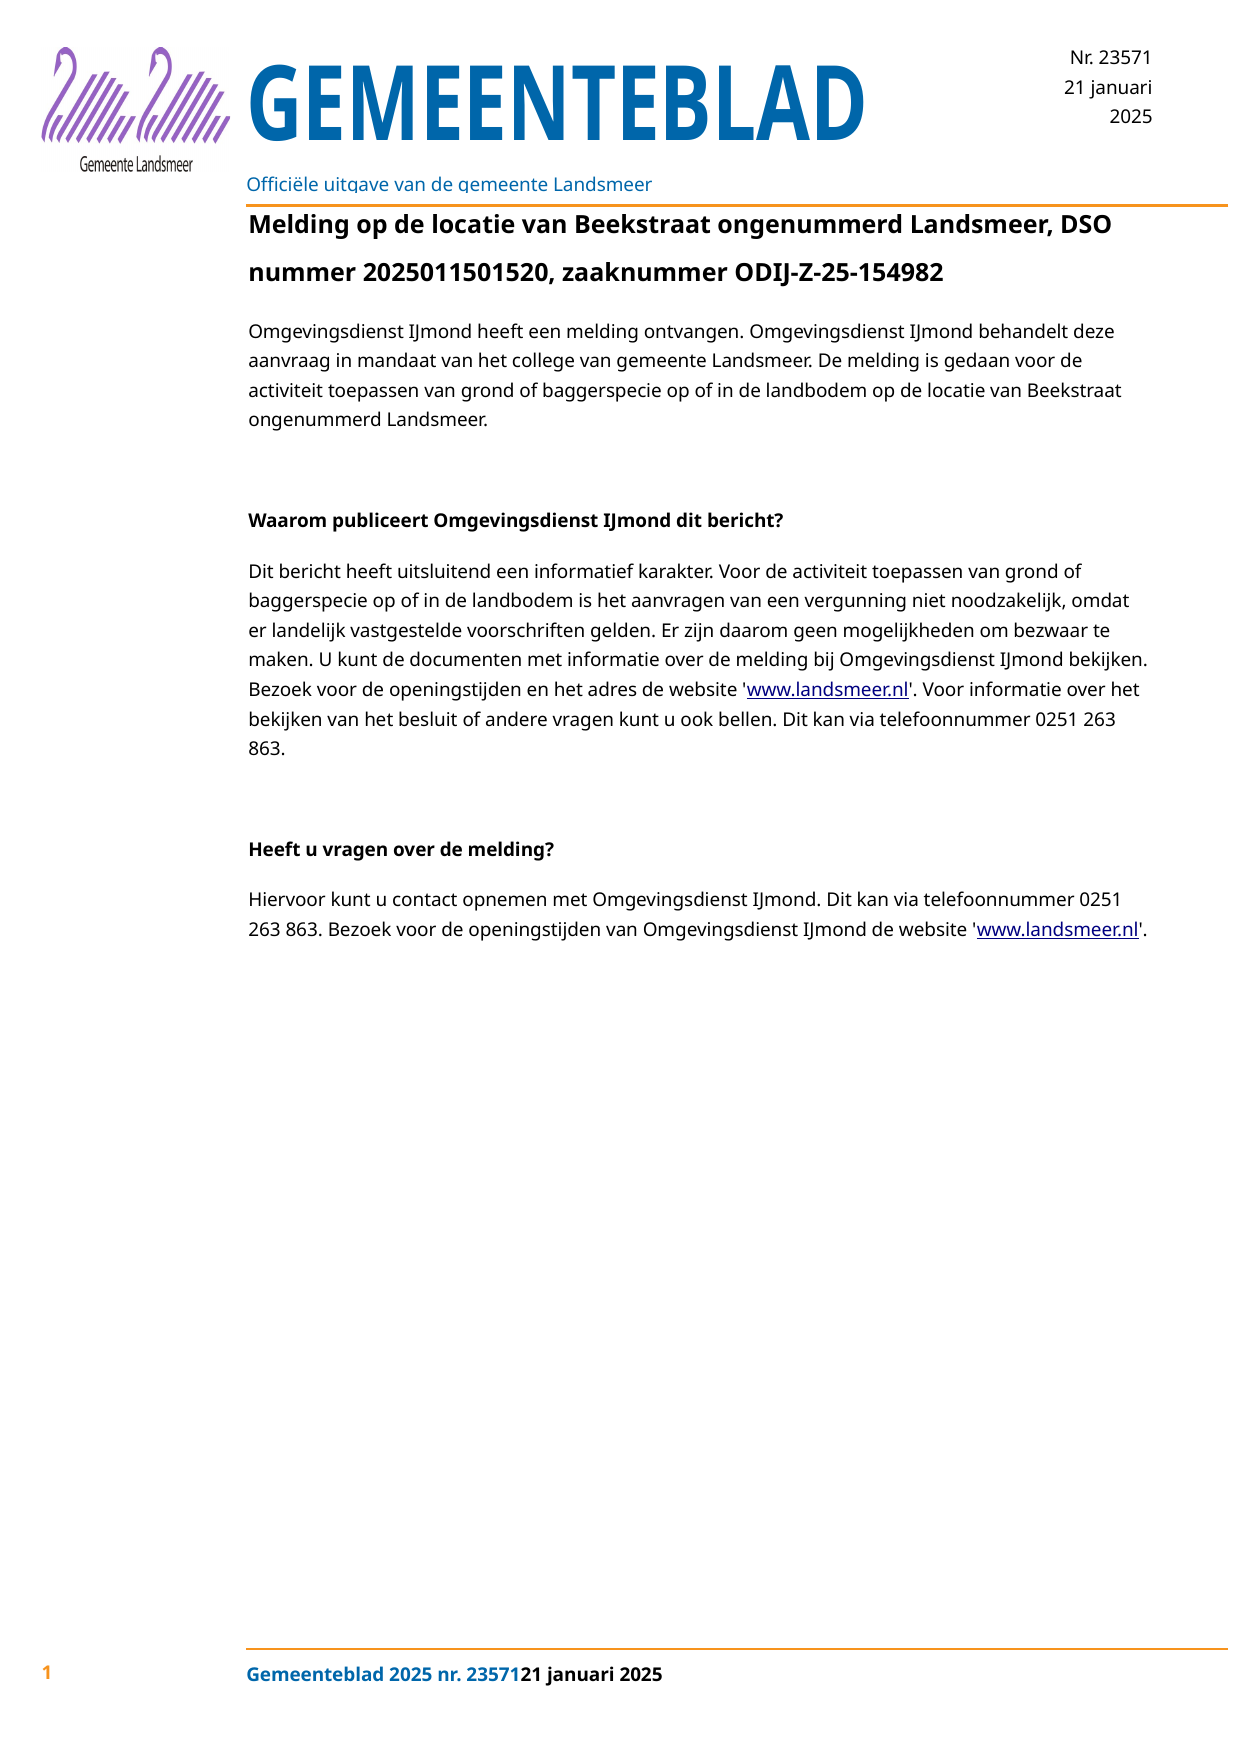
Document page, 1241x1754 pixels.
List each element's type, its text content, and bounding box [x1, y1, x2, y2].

text Heeft u vragen over de melding? [248, 836, 1152, 862]
text Melding op de locatie van Beekstraat ongenummerd Landsmeer, DSO nummer 2025011501520, zaaknummer ODIJ-Z-25-154982 [248, 207, 1152, 288]
picture [41, 47, 231, 172]
text Dit bericht heeft uitsluitend een informatief karakter. Voor de activiteit toepassen van grond of baggerspecie op of in de landbodem is het aanvragen van een vergunning niet noodzakelijk, omdat er landelijk vastgestelde voorschriften gelden. Er zijn daarom geen mogelijkheden om bezwaar te maken. U kunt de documenten met informatie over de melding bij Omgevingsdienst IJmond bekijken. Bezoek voor de openingstijden en het adres de website 'www.landsmeer.nl'. Voor informatie over het bekijken van het besluit of andere vragen kunt u ook bellen. Dit kan via telefoonnummer 0251 263 863. [248, 558, 1152, 761]
text Waarom publiceert Omgevingsdienst IJmond dit bericht? [248, 507, 1152, 533]
text Hiervoor kunt u contact opnemen met Omgevingsdienst IJmond. Dit kan via telefoonnummer 0251 263 863. Bezoek voor de openingstijden van Omgevingsdienst IJmond de website 'www.landsmeer.nl'. [248, 887, 1152, 942]
text Omgevingsdienst IJmond heeft een melding ontvangen. Omgevingsdienst IJmond behandelt deze aanvraag in mandaat van het college van gemeente Landsmeer. De melding is gedaan voor de activiteit toepassen van grond of baggerspecie op of in de landbodem op de locatie van Beekstraat ongenummerd Landsmeer. [248, 318, 1152, 432]
